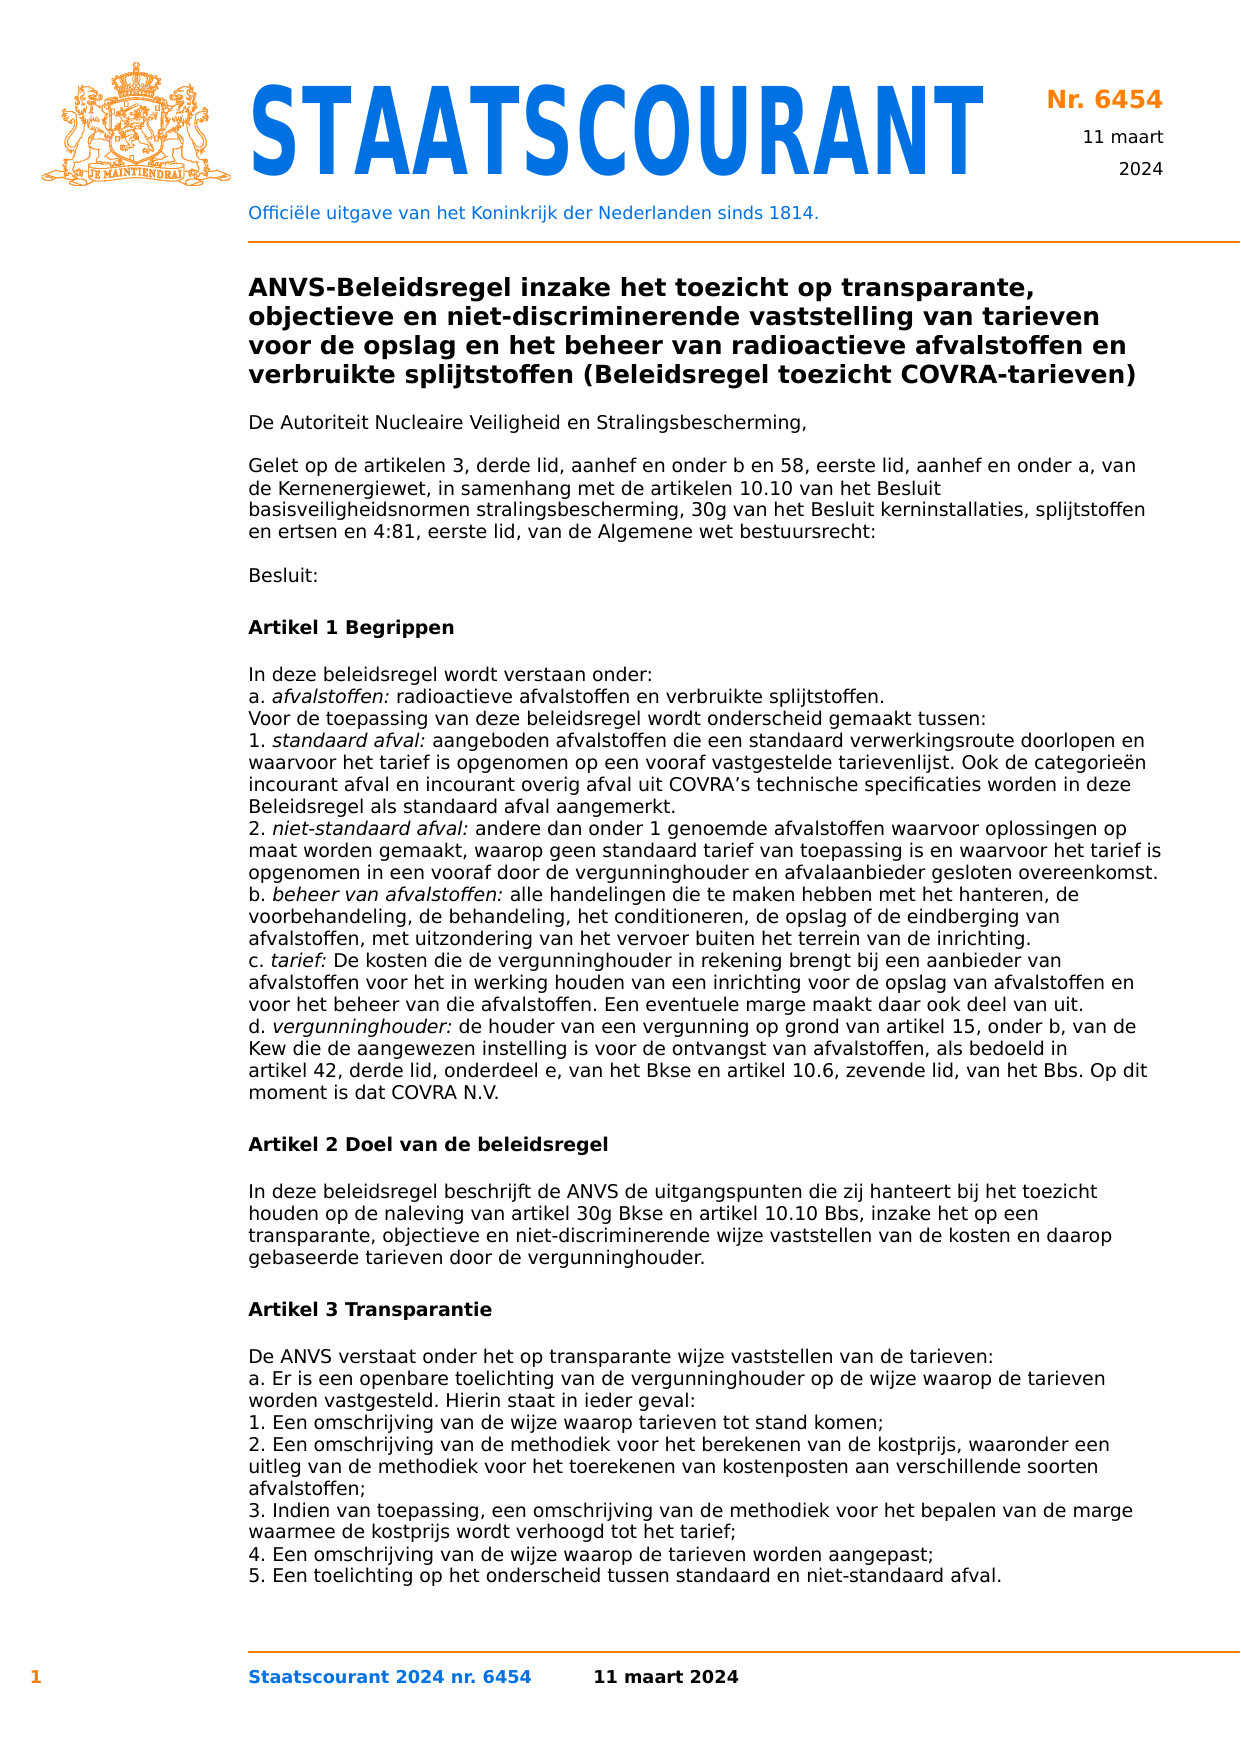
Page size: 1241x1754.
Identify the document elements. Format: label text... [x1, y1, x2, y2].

subtitle Artikel 1 Begrippen [248, 617, 1163, 639]
text c. tarief: De kosten die de vergunninghouder in rekening brengt bij een aanbieder van afvalstoffen voor het in werking houden van een inrichting voor de opslag van afvalstoffen en voor het beheer van die afvalstoffen. Een eventuele marge maakt daar ook deel van uit. [248, 950, 1163, 1016]
text d. vergunninghouder: de houder van een vergunning op grond van artikel 15, onder b, van de Kew die de aangewezen instelling is voor de ontvangst van afvalstoffen, als bedoeld in artikel 42, derde lid, onderdeel e, van het Bkse en artikel 10.6, zevende lid, van het Bbs. Op dit moment is dat COVRA N.V. [248, 1016, 1163, 1104]
text a. afvalstoffen: radioactieve afvalstoffen en verbruikte splijtstoffen. [248, 686, 1163, 708]
table_header Nr. 6454 [998, 62, 1240, 121]
text 2. niet-standaard afval: andere dan onder 1 genoemde afvalstoffen waarvoor oplossingen op maat worden gemaakt, waarop geen standaard tarief van toepassing is en waarvoor het tarief is opgenomen in een vooraf door de vergunninghouder en afvalaanbieder gesloten overeenkomst. [248, 818, 1163, 884]
table_header [25, 62, 248, 241]
text 3. Indien van toepassing, een omschrijving van de methodiek voor het bepalen van de marge waarmee de kostprijs wordt verhoogd tot het tarief; [248, 1499, 1163, 1543]
text In deze beleidsregel wordt verstaan onder: [248, 664, 1163, 686]
text 1. Een omschrijving van de wijze waarop tarieven tot stand komen; [248, 1412, 1163, 1433]
text De ANVS verstaat onder het op transparante wijze vaststellen van de tarieven: [248, 1346, 1163, 1368]
table_cell 11 maart [998, 121, 1240, 153]
text Besluit: [248, 565, 1163, 587]
subtitle Artikel 2 Doel van de beleidsregel [248, 1134, 1163, 1156]
text 5. Een toelichting op het onderscheid tussen standaard en niet-standaard afval. [248, 1565, 1163, 1587]
text De Autoriteit Nucleaire Veiligheid en Stralingsbescherming, [248, 412, 1163, 433]
text b. beheer van afvalstoffen: alle handelingen die te maken hebben met het hanteren, de voorbehandeling, de behandeling, het conditioneren, de opslag of de eindberging van afvalstoffen, met uitzondering van het vervoer buiten het terrein van de inrichting. [248, 884, 1163, 950]
table_cell 2024 [998, 153, 1240, 203]
text 4. Een omschrijving van de wijze waarop de tarieven worden aangepast; [248, 1543, 1163, 1565]
table_header STAATSCOURANT [248, 62, 998, 203]
subtitle Artikel 3 Transparantie [248, 1299, 1163, 1321]
text 2. Een omschrijving van de methodiek voor het berekenen van de kostprijs, waaronder een uitleg van de methodiek voor het toerekenen van kostenposten aan verschillende soorten afvalstoffen; [248, 1433, 1163, 1499]
picture [41, 62, 231, 186]
text Voor de toepassing van deze beleidsregel wordt onderscheid gemaakt tussen: [248, 708, 1163, 730]
table_cell Officiële uitgave van het Koninkrijk der Nederlanden sinds 1814. [248, 203, 1240, 241]
text a. Er is een openbare toelichting van de vergunninghouder op de wijze waarop de tarieven worden vastgesteld. Hierin staat in ieder geval: [248, 1368, 1163, 1412]
text Gelet op de artikelen 3, derde lid, aanhef en onder b en 58, eerste lid, aanhef en onder a, van de Kernenergiewet, in samenhang met de artikelen 10.10 van het Besluit basisveiligheidsnormen stralingsbescherming, 30g van het Besluit kerninstallaties, splijtstoffen en ertsen en 4:81, eerste lid, van de Algemene wet bestuursrecht: [248, 455, 1163, 543]
subtitle ANVS-Beleidsregel inzake het toezicht op transparante, objectieve en niet-discriminerende vaststelling van tarieven voor de opslag en het beheer van radioactieve afvalstoffen en verbruikte splijtstoffen (Beleidsregel toezicht COVRA-tarieven) [248, 273, 1163, 390]
text 1. standaard afval: aangeboden afvalstoffen die een standaard verwerkingsroute doorlopen en waarvoor het tarief is opgenomen op een vooraf vastgestelde tarievenlijst. Ook de categorieën incourant afval en incourant overig afval uit COVRA’s technische specificaties worden in deze Beleidsregel als standaard afval aangemerkt. [248, 730, 1163, 818]
text In deze beleidsregel beschrijft de ANVS de uitgangspunten die zij hanteert bij het toezicht houden op de naleving van artikel 30g Bkse en artikel 10.10 Bbs, inzake het op een transparante, objectieve en niet-discriminerende wijze vaststellen van de kosten en daarop gebaseerde tarieven door de vergunninghouder. [248, 1181, 1163, 1269]
